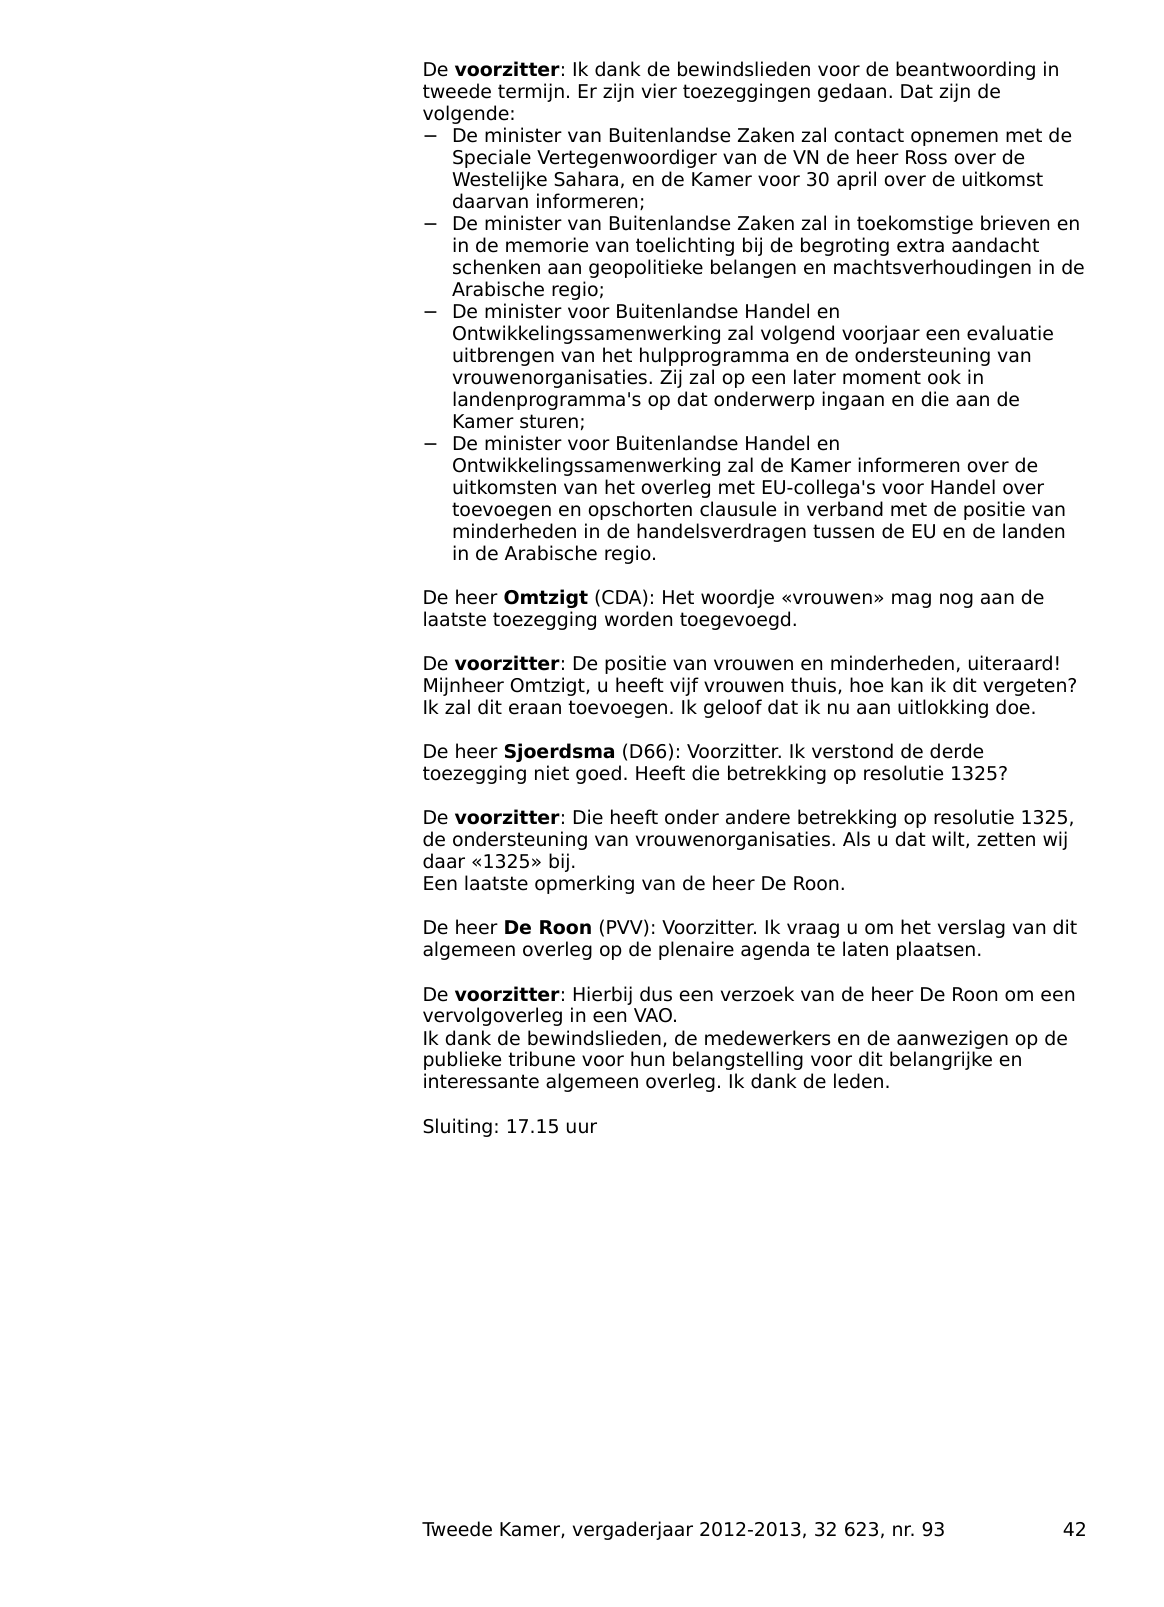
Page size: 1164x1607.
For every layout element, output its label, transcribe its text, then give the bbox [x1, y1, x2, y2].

text De voorzitter: Die heeft onder andere betrekking op resolutie 1325, de ondersteuning van vrouwenorganisaties. Als u dat wilt, zetten wij daar «1325» bij. [422, 807, 1087, 873]
text Ik dank de bewindslieden, de medewerkers en de aanwezigen op de publieke tribune voor hun belangstelling voor dit belangrijke en interessante algemeen overleg. Ik dank de leden. [422, 1027, 1087, 1093]
text De voorzitter: De positie van vrouwen en minderheden, uiteraard! Mijnheer Omtzigt, u heeft vijf vrouwen thuis, hoe kan ik dit vergeten? Ik zal dit eraan toevoegen. Ik geloof dat ik nu aan uitlokking doe. [422, 653, 1087, 719]
text − De minister voor Buitenlandse Handel en Ontwikkelingssamenwerking zal volgend voorjaar een evaluatie uitbrengen van het hulpprogramma en de ondersteuning van vrouwenorganisaties. Zij zal op een later moment ook in landenprogramma's op dat onderwerp ingaan en die aan de Kamer sturen; [422, 301, 1087, 433]
text De heer Omtzigt (CDA): Het woordje «vrouwen» mag nog aan de laatste toezegging worden toegevoegd. [422, 587, 1087, 631]
text De heer De Roon (PVV): Voorzitter. Ik vraag u om het verslag van dit algemeen overleg op de plenaire agenda te laten plaatsen. [422, 917, 1087, 961]
text De heer Sjoerdsma (D66): Voorzitter. Ik verstond de derde toezegging niet goed. Heeft die betrekking op resolutie 1325? [422, 741, 1087, 785]
text − De minister van Buitenlandse Zaken zal in toekomstige brieven en in de memorie van toelichting bij de begroting extra aandacht schenken aan geopolitieke belangen en machtsverhoudingen in de Arabische regio; [422, 213, 1087, 301]
text Een laatste opmerking van de heer De Roon. [422, 873, 1087, 895]
text − De minister van Buitenlandse Zaken zal contact opnemen met de Speciale Vertegenwoordiger van de VN de heer Ross over de Westelijke Sahara, en de Kamer voor 30 april over de uitkomst daarvan informeren; [422, 125, 1087, 213]
text − De minister voor Buitenlandse Handel en Ontwikkelingssamenwerking zal de Kamer informeren over de uitkomsten van het overleg met EU-collega's voor Handel over toevoegen en opschorten clausule in verband met de positie van minderheden in de handelsverdragen tussen de EU en de landen in de Arabische regio. [422, 433, 1087, 564]
text De voorzitter: Hierbij dus een verzoek van de heer De Roon om een vervolgoverleg in een VAO. [422, 983, 1087, 1027]
text Sluiting: 17.15 uur [422, 1116, 1087, 1137]
text De voorzitter: Ik dank de bewindslieden voor de beantwoording in tweede termijn. Er zijn vier toezeggingen gedaan. Dat zijn de volgende: [422, 59, 1087, 125]
